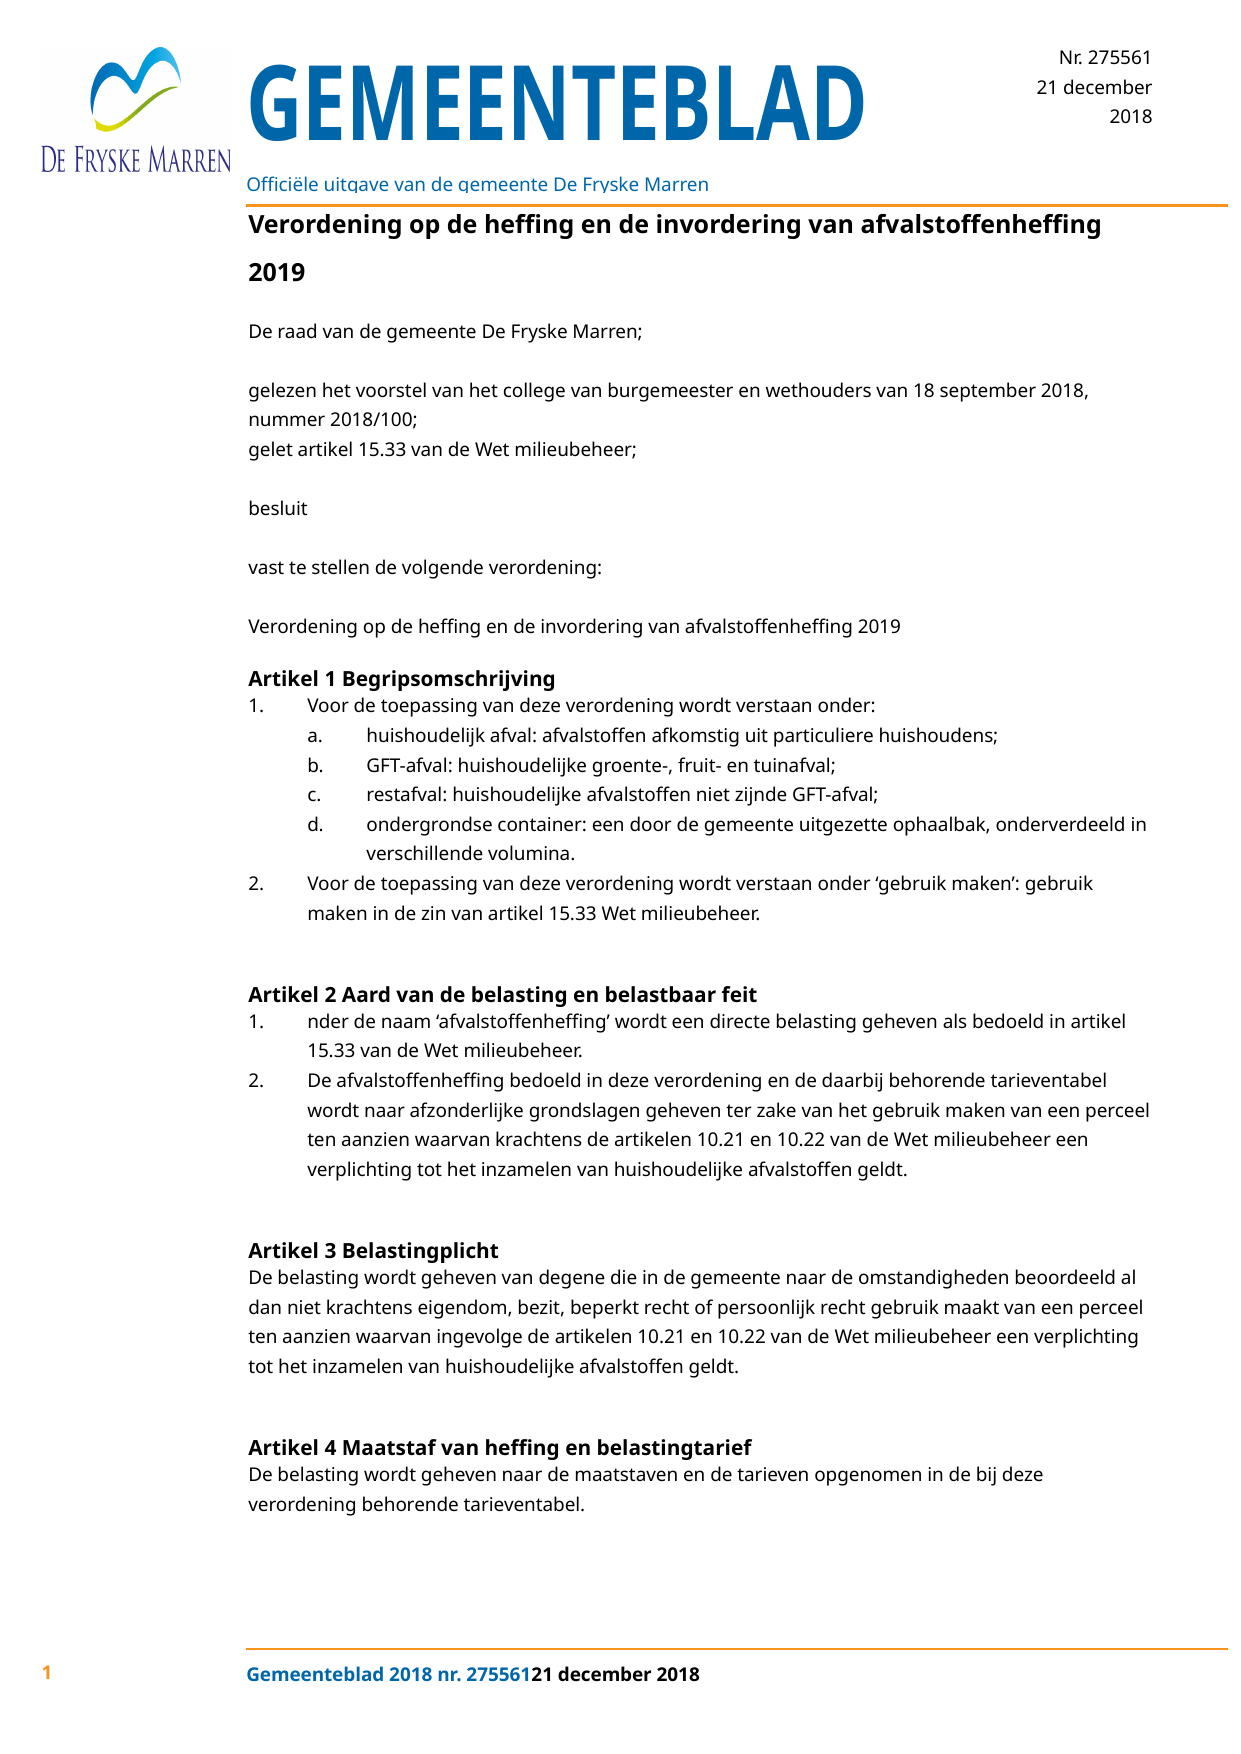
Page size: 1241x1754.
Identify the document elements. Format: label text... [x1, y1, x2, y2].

text Artikel 2 Aard van de belasting en belastbaar feit [248, 980, 1152, 1008]
text Artikel 4 Maatstaf van heffing en belastingtarief [248, 1433, 1152, 1462]
text De raad van de gemeente De Fryske Marren; [248, 318, 1152, 344]
text Verordening op de heffing en de invordering van afvalstoffenheffing 2019 [248, 207, 1152, 288]
text Verordening op de heffing en de invordering van afvalstoffenheffing 2019 [248, 614, 1152, 639]
picture [41, 47, 231, 172]
list huishoudelijk afval: afvalstoffen afkomstig uit particuliere huishoudens; [307, 722, 1152, 748]
list ondergrondse container: een door de gemeente uitgezette ophaalbak, onderverdeeld in verschillende volumina. [307, 811, 1152, 866]
text besluit [248, 495, 1152, 521]
list restafval: huishoudelijke afvalstoffen niet zijnde GFT-afval; [307, 781, 1152, 807]
text De belasting wordt geheven van degene die in de gemeente naar de omstandigheden beoordeeld al dan niet krachtens eigendom, bezit, beperkt recht of persoonlijk recht gebruik maakt van een perceel ten aanzien waarvan ingevolge de artikelen 10.21 en 10.22 van de Wet milieubeheer een verplichting tot het inzamelen van huishoudelijke afvalstoffen geldt. [248, 1264, 1152, 1379]
list De afvalstoffenheffing bedoeld in deze verordening en de daarbij behorende tarieventabel wordt naar afzonderlijke grondslagen geheven ter zake van het gebruik maken van een perceel ten aanzien waarvan krachtens de artikelen 10.21 en 10.22 van de Wet milieubeheer een verplichting tot het inzamelen van huishoudelijke afvalstoffen geldt. [248, 1067, 1152, 1182]
text De belasting wordt geheven naar de maatstaven en de tarieven opgenomen in de bij deze verordening behorende tarieventabel. [248, 1462, 1152, 1517]
list nder de naam ‘afvalstoffenheffing’ wordt een directe belasting geheven als bedoeld in artikel 15.33 van de Wet milieubeheer. [248, 1008, 1152, 1063]
text gelet artikel 15.33 van de Wet milieubeheer; [248, 436, 1152, 462]
text gelezen het voorstel van het college van burgemeester en wethouders van 18 september 2018, nummer 2018/100; [248, 377, 1152, 432]
list GFT-afval: huishoudelijke groente-, fruit- en tuinafval; [307, 752, 1152, 777]
list Voor de toepassing van deze verordening wordt verstaan onder: [248, 693, 1152, 718]
list Voor de toepassing van deze verordening wordt verstaan onder ‘gebruik maken’: gebruik maken in de zin van artikel 15.33 Wet milieubeheer. [248, 870, 1152, 925]
text Artikel 1 Begripsomschrijving [248, 664, 1152, 693]
text vast te stellen de volgende verordening: [248, 554, 1152, 580]
text Artikel 3 Belastingplicht [248, 1236, 1152, 1264]
